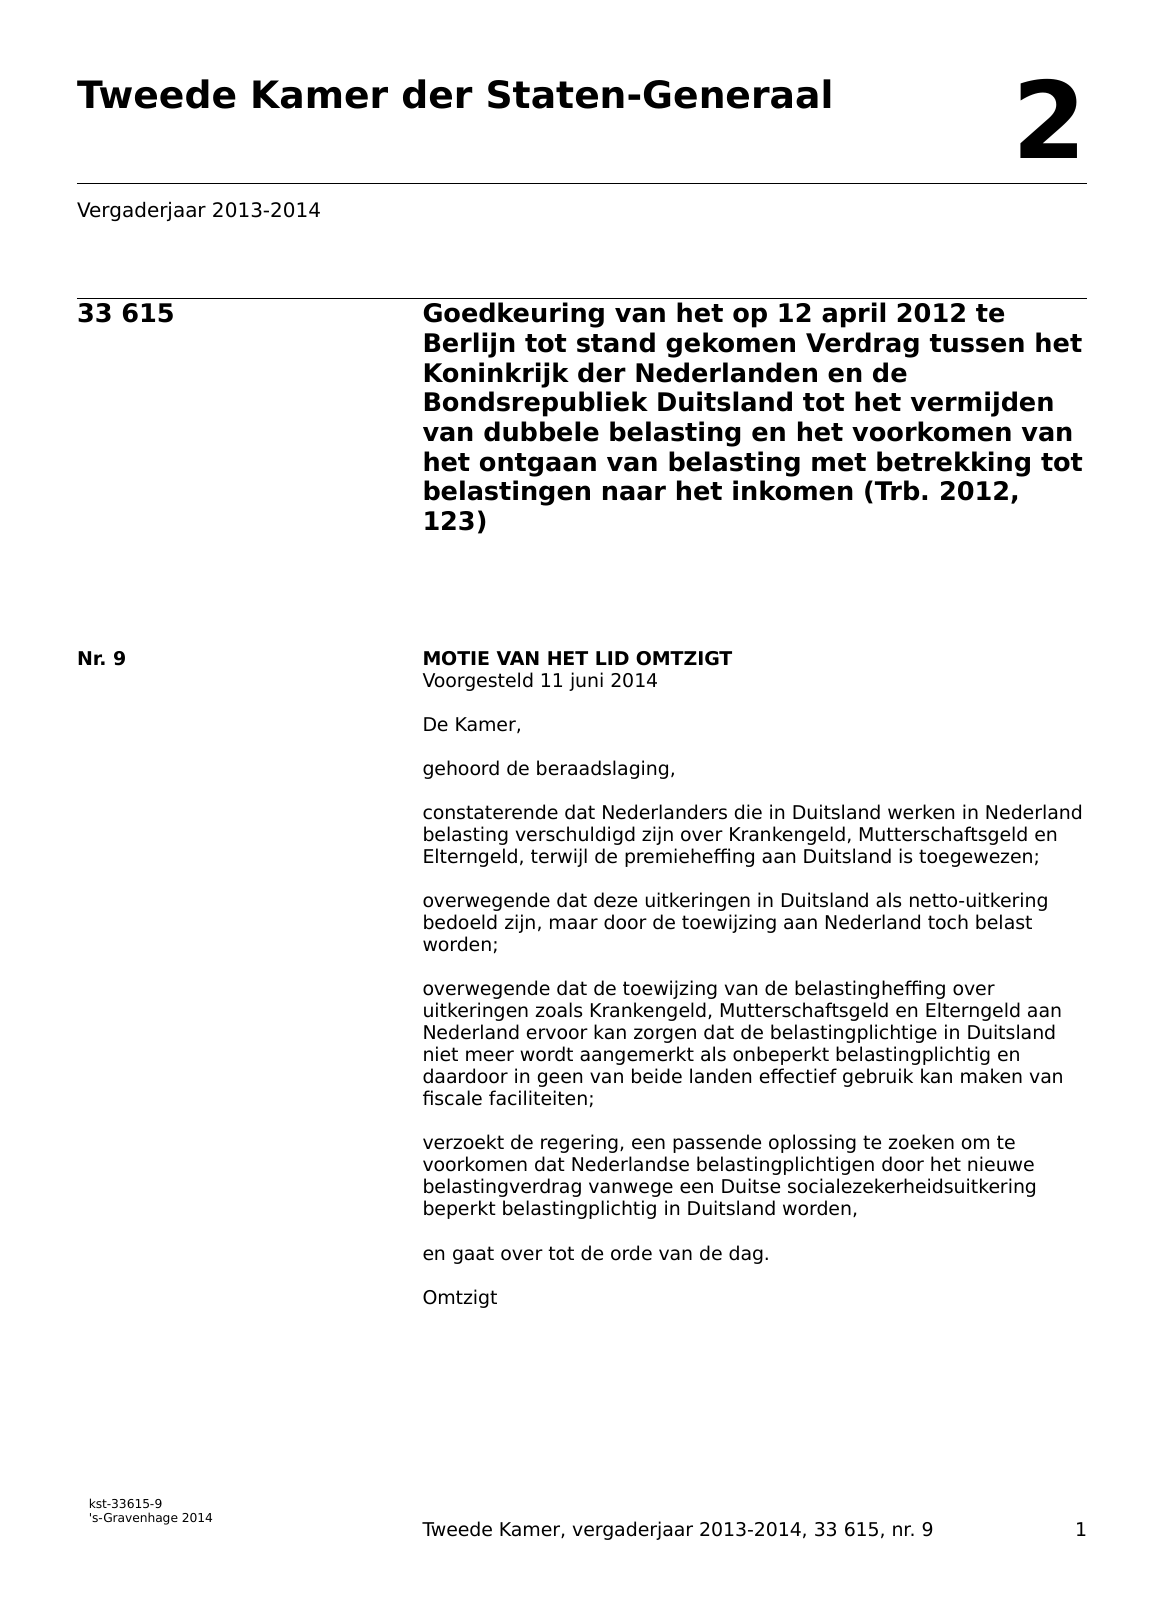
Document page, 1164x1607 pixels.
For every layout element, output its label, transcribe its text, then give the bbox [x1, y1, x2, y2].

table_header Tweede Kamer der Staten-Generaal [77, 59, 886, 183]
text overwegende dat deze uitkeringen in Duitsland als netto-uitkering bedoeld zijn, maar door de toewijzing aan Nederland toch belast worden; [422, 890, 1087, 956]
text verzoekt de regering, een passende oplossing te zoeken om te voorkomen dat Nederlandse belastingplichtigen door het nieuwe belastingverdrag vanwege een Duitse socialezekerheidsuitkering beperkt belastingplichtig in Duitsland worden, [422, 1132, 1087, 1220]
table_header 2 [886, 59, 1087, 183]
text gehoord de beraadslaging, [422, 758, 1087, 780]
text overwegende dat de toewijzing van de belastingheffing over uitkeringen zoals Krankengeld, Mutterschaftsgeld en Elterngeld aan Nederland ervoor kan zorgen dat de belastingplichtige in Duitsland niet meer wordt aangemerkt als onbeperkt belastingplichtig en daardoor in geen van beide landen effectief gebruik kan maken van fiscale faciliteiten; [422, 978, 1087, 1110]
text Omtzigt [422, 1287, 1087, 1308]
table_cell Vergaderjaar 2013-2014 [77, 184, 1087, 298]
text 's-Gravenhage 2014 [88, 1511, 323, 1525]
text kst-33615-9 [88, 1497, 323, 1511]
text De Kamer, [422, 714, 1087, 736]
text en gaat over tot de orde van de dag. [422, 1242, 1087, 1264]
subtitle Nr. 9 MOTIE VAN HET LID OMTZIGT [77, 647, 1087, 669]
text constaterende dat Nederlanders die in Duitsland werken in Nederland belasting verschuldigd zijn over Krankengeld, Mutterschaftsgeld en Elterngeld, terwijl de premieheffing aan Duitsland is toegewezen; [422, 802, 1087, 868]
text Voorgesteld 11 juni 2014 [422, 669, 1087, 691]
subtitle 33 615 Goedkeuring van het op 12 april 2012 te Berlijn tot stand gekomen Verdrag tussen het Koninkrijk der Nederlanden en de Bondsrepubliek Duitsland tot het vermijden van dubbele belasting en het voorkomen van het ontgaan van belasting met betrekking tot belastingen naar het inkomen (Trb. 2012, 123) [77, 299, 1087, 536]
